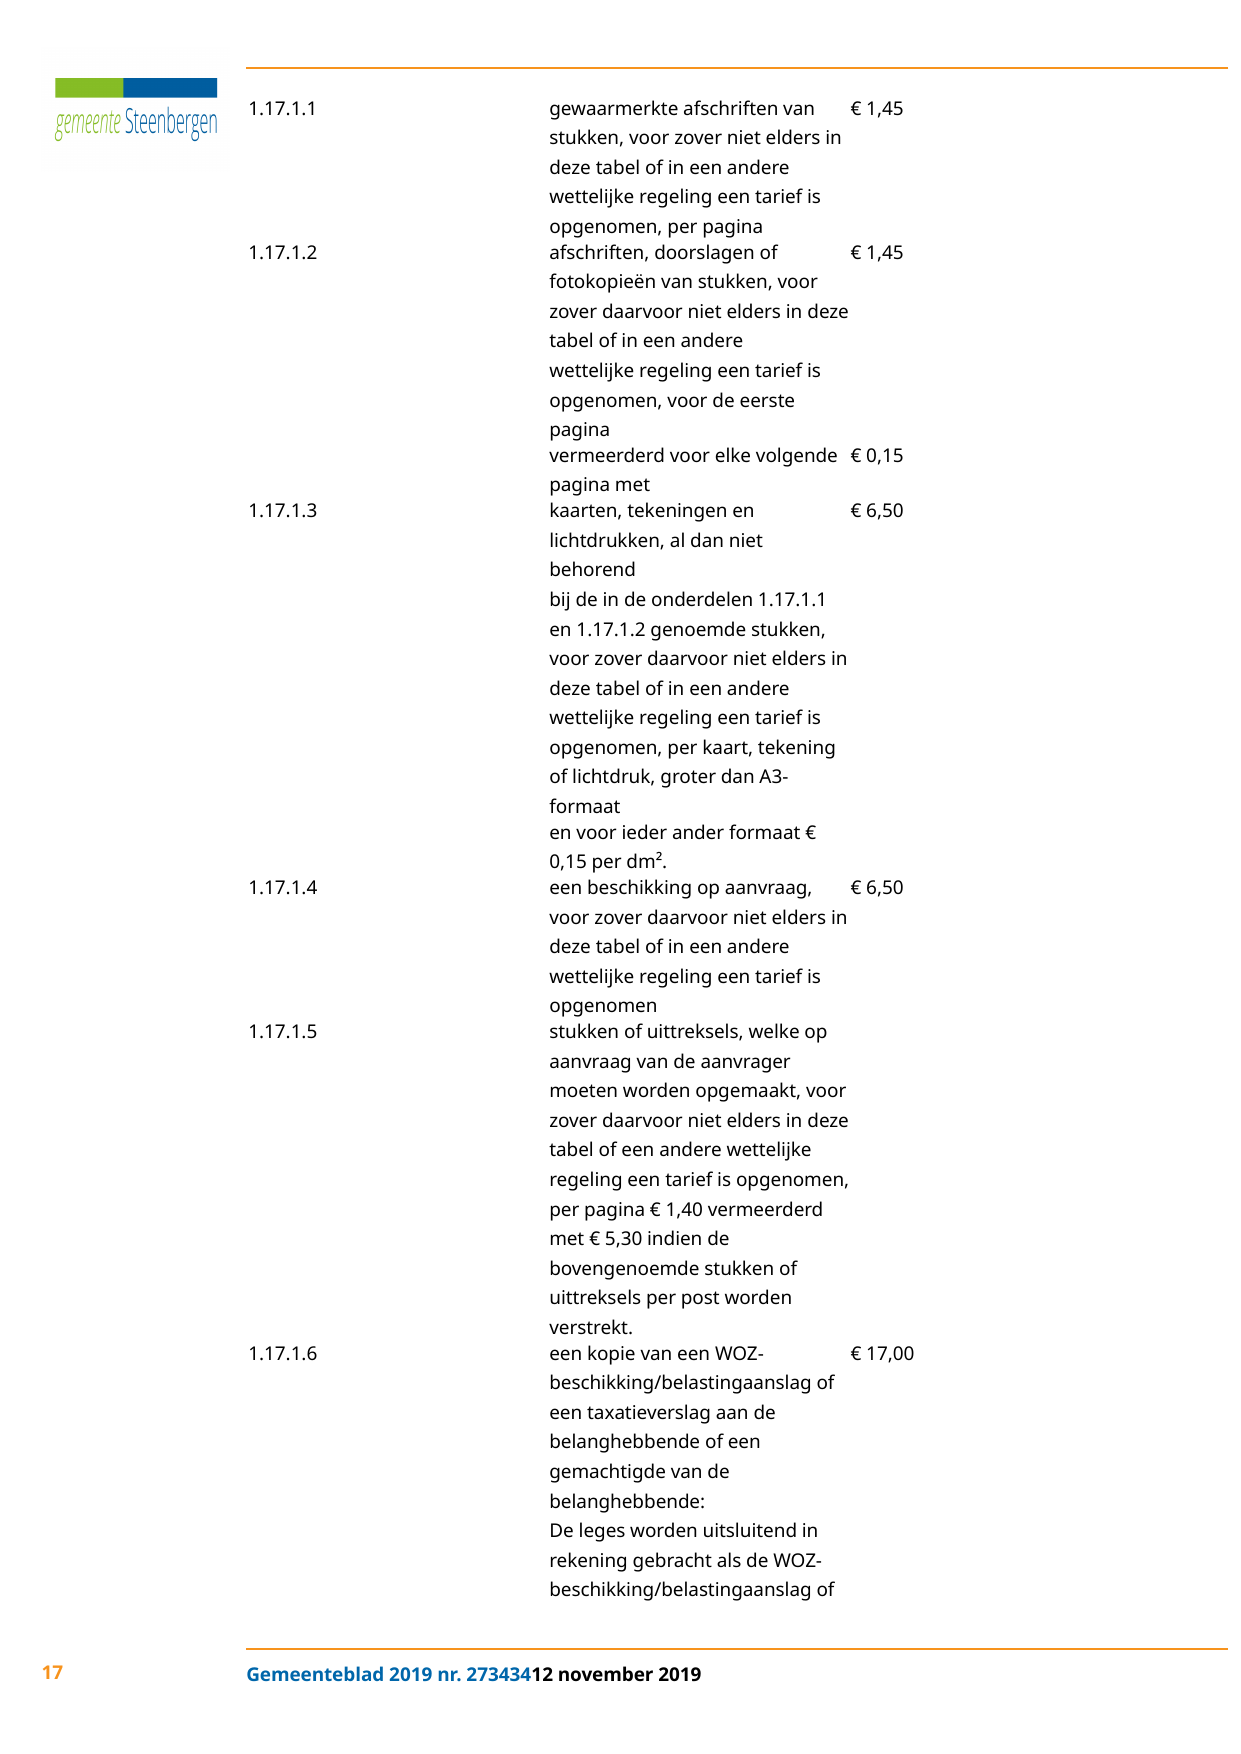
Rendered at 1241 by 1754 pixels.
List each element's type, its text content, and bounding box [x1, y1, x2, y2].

table_cell afschriften, doorslagen of fotokopieën van stukken, voor zover daarvoor niet elders in deze tabel of in een andere wettelijke regeling een tarief is opgenomen, voor de eerste pagina [549, 239, 850, 442]
table_cell een kopie van een WOZ-beschikking/belastingaanslag of een taxatieverslag aan de belanghebbende of een gemachtigde van de belanghebbende: De leges worden uitsluitend in rekening gebracht als de WOZ-beschikking/belastingaanslag of [549, 1340, 850, 1602]
table_cell 1.17.1.4 [248, 874, 549, 1018]
table_cell 1.17.1.5 [248, 1018, 549, 1340]
table_cell € 1,45 [850, 239, 1152, 442]
table_cell € 1,45 [850, 95, 1152, 239]
table_cell en voor ieder ander formaat € 0,15 per dm². [549, 819, 850, 874]
table_cell een beschikking op aanvraag, voor zover daarvoor niet elders in deze tabel of in een andere wettelijke regeling een tarief is opgenomen [549, 874, 850, 1018]
table_cell 1.17.1.6 [248, 1340, 549, 1602]
table_cell 1.17.1.3 [248, 498, 549, 819]
table_cell vermeerderd voor elke volgende pagina met [549, 442, 850, 497]
picture [41, 47, 231, 172]
table_cell [850, 819, 1152, 874]
table_cell [248, 819, 549, 874]
table_cell € 17,00 [850, 1340, 1152, 1602]
table_cell stukken of uittreksels, welke op aanvraag van de aanvrager moeten worden opgemaakt, voor zover daarvoor niet elders in deze tabel of een andere wettelijke regeling een tarief is opgenomen, per pagina € 1,40 vermeerderd met € 5,30 indien de bovengenoemde stukken of uittreksels per post worden verstrekt. [549, 1018, 850, 1340]
table_cell gewaarmerkte afschriften van stukken, voor zover niet elders in deze tabel of in een andere wettelijke regeling een tarief is opgenomen, per pagina [549, 95, 850, 239]
table_cell 1.17.1.2 [248, 239, 549, 442]
table_cell kaarten, tekeningen en lichtdrukken, al dan niet behorend bij de in de onderdelen 1.17.1.1 en 1.17.1.2 genoemde stukken, voor zover daarvoor niet elders in deze tabel of in een andere wettelijke regeling een tarief is opgenomen, per kaart, tekening of lichtdruk, groter dan A3-formaat [549, 498, 850, 819]
table_cell [248, 442, 549, 497]
table_cell € 0,15 [850, 442, 1152, 497]
table_cell 1.17.1.1 [248, 95, 549, 239]
table_cell € 6,50 [850, 874, 1152, 1018]
table_cell € 6,50 [850, 498, 1152, 819]
table_cell [850, 1018, 1152, 1340]
